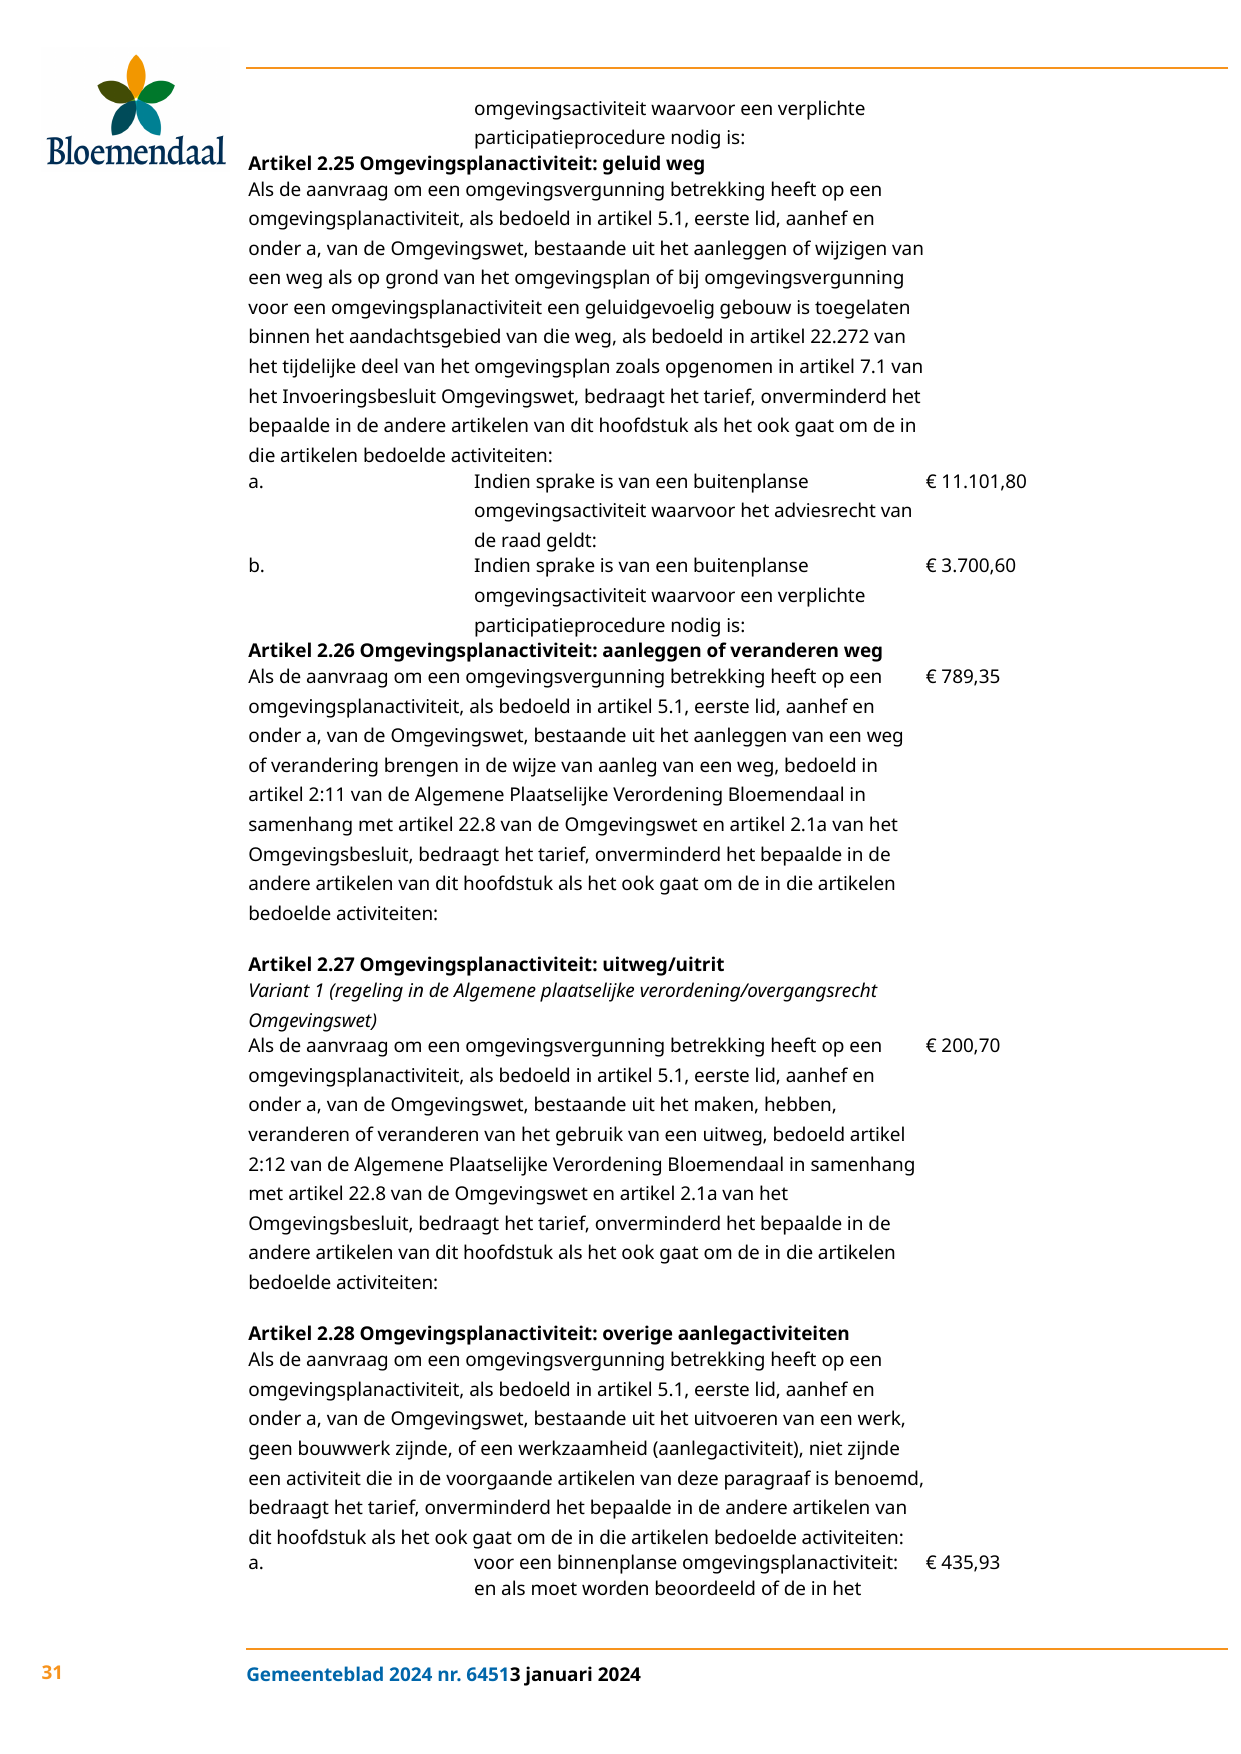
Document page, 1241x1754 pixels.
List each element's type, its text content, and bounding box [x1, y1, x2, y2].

table_cell [926, 1295, 1152, 1321]
table_cell a. [248, 1550, 474, 1575]
table_cell Indien sprake is van een buitenplanse omgevingsactiviteit waarvoor een verplichte participatieprocedure nodig is: [474, 553, 926, 638]
table_cell [926, 926, 1152, 951]
table_cell Als de aanvraag om een omgevingsvergunning betrekking heeft op een omgevingsplanactiviteit, als bedoeld in artikel 5.1, eerste lid, aanhef en onder a, van de Omgevingswet, bestaande uit het maken, hebben, veranderen of veranderen van het gebruik van een uitweg, bedoeld artikel 2:12 van de Algemene Plaatselijke Verordening Bloemendaal in samenhang met artikel 22.8 van de Omgevingswet en artikel 2.1a van het Omgevingsbesluit, bedraagt het tarief, onverminderd het bepaalde in de andere artikelen van dit hoofdstuk als het ook gaat om de in die artikelen bedoelde activiteiten: [248, 1033, 926, 1295]
table_cell Als de aanvraag om een omgevingsvergunning betrekking heeft op een omgevingsplanactiviteit, als bedoeld in artikel 5.1, eerste lid, aanhef en onder a, van de Omgevingswet, bestaande uit het aanleggen van een weg of verandering brengen in de wijze van aanleg van een weg, bedoeld in artikel 2:11 van de Algemene Plaatselijke Verordening Bloemendaal in samenhang met artikel 22.8 van de Omgevingswet en artikel 2.1a van het Omgevingsbesluit, bedraagt het tarief, onverminderd het bepaalde in de andere artikelen van dit hoofdstuk als het ook gaat om de in die artikelen bedoelde activiteiten: [248, 663, 926, 926]
table_cell Als de aanvraag om een omgevingsvergunning betrekking heeft op een omgevingsplanactiviteit, als bedoeld in artikel 5.1, eerste lid, aanhef en onder a, van de Omgevingswet, bestaande uit het uitvoeren van een werk, geen bouwwerk zijnde, of een werkzaamheid (aanlegactiviteit), niet zijnde een activiteit die in de voorgaande artikelen van deze paragraaf is benoemd, bedraagt het tarief, onverminderd het bepaalde in de andere artikelen van dit hoofdstuk als het ook gaat om de in die artikelen bedoelde activiteiten: [248, 1346, 926, 1549]
table_cell [926, 1575, 1152, 1601]
table_cell Variant 1 (regeling in de Algemene plaatselijke verordening/overgangsrecht Omgevingswet) [248, 977, 926, 1032]
table_cell Indien sprake is van een buitenplanse omgevingsactiviteit waarvoor het adviesrecht van de raad geldt: [474, 468, 926, 553]
table_cell omgevingsactiviteit waarvoor een verplichte participatieprocedure nodig is: [474, 95, 926, 150]
table_cell Als de aanvraag om een omgevingsvergunning betrekking heeft op een omgevingsplanactiviteit, als bedoeld in artikel 5.1, eerste lid, aanhef en onder a, van de Omgevingswet, bestaande uit het aanleggen of wijzigen van een weg als op grond van het omgevingsplan of bij omgevingsvergunning voor een omgevingsplanactiviteit een geluidgevoelig gebouw is toegelaten binnen het aandachtsgebied van die weg, als bedoeld in artikel 22.272 van het tijdelijke deel van het omgevingsplan zoals opgenomen in artikel 7.1 van het Invoeringsbesluit Omgevingswet, bedraagt het tarief, onverminderd het bepaalde in de andere artikelen van dit hoofdstuk als het ook gaat om de in die artikelen bedoelde activiteiten: [248, 176, 926, 468]
table_cell € 200,70 [926, 1033, 1152, 1295]
table_cell Artikel 2.27 Omgevingsplanactiviteit: uitweg/uitrit [248, 951, 926, 977]
table_cell voor een binnenplanse omgevingsplanactiviteit: [474, 1550, 926, 1575]
table_cell [248, 1575, 474, 1601]
picture [41, 47, 231, 172]
table_cell [248, 1295, 926, 1321]
table_cell [248, 926, 926, 951]
table_cell [926, 176, 1152, 468]
table_cell € 435,93 [926, 1550, 1152, 1575]
table_cell [926, 150, 1152, 176]
table_cell [926, 977, 1152, 1032]
table_cell en als moet worden beoordeeld of de in het [474, 1575, 926, 1601]
table_cell [926, 1321, 1152, 1346]
table_cell € 11.101,80 [926, 468, 1152, 553]
table_cell [248, 95, 474, 150]
table_cell € 789,35 [926, 663, 1152, 926]
table_cell [926, 1346, 1152, 1549]
table_cell Artikel 2.25 Omgevingsplanactiviteit: geluid weg [248, 150, 926, 176]
table_cell Artikel 2.26 Omgevingsplanactiviteit: aanleggen of veranderen weg [248, 638, 926, 663]
table_cell Artikel 2.28 Omgevingsplanactiviteit: overige aanlegactiviteiten [248, 1321, 926, 1346]
table_cell € 3.700,60 [926, 553, 1152, 638]
table_cell a. [248, 468, 474, 553]
table_cell [926, 951, 1152, 977]
table_cell [926, 638, 1152, 663]
table_cell [926, 95, 1152, 150]
table_cell b. [248, 553, 474, 638]
